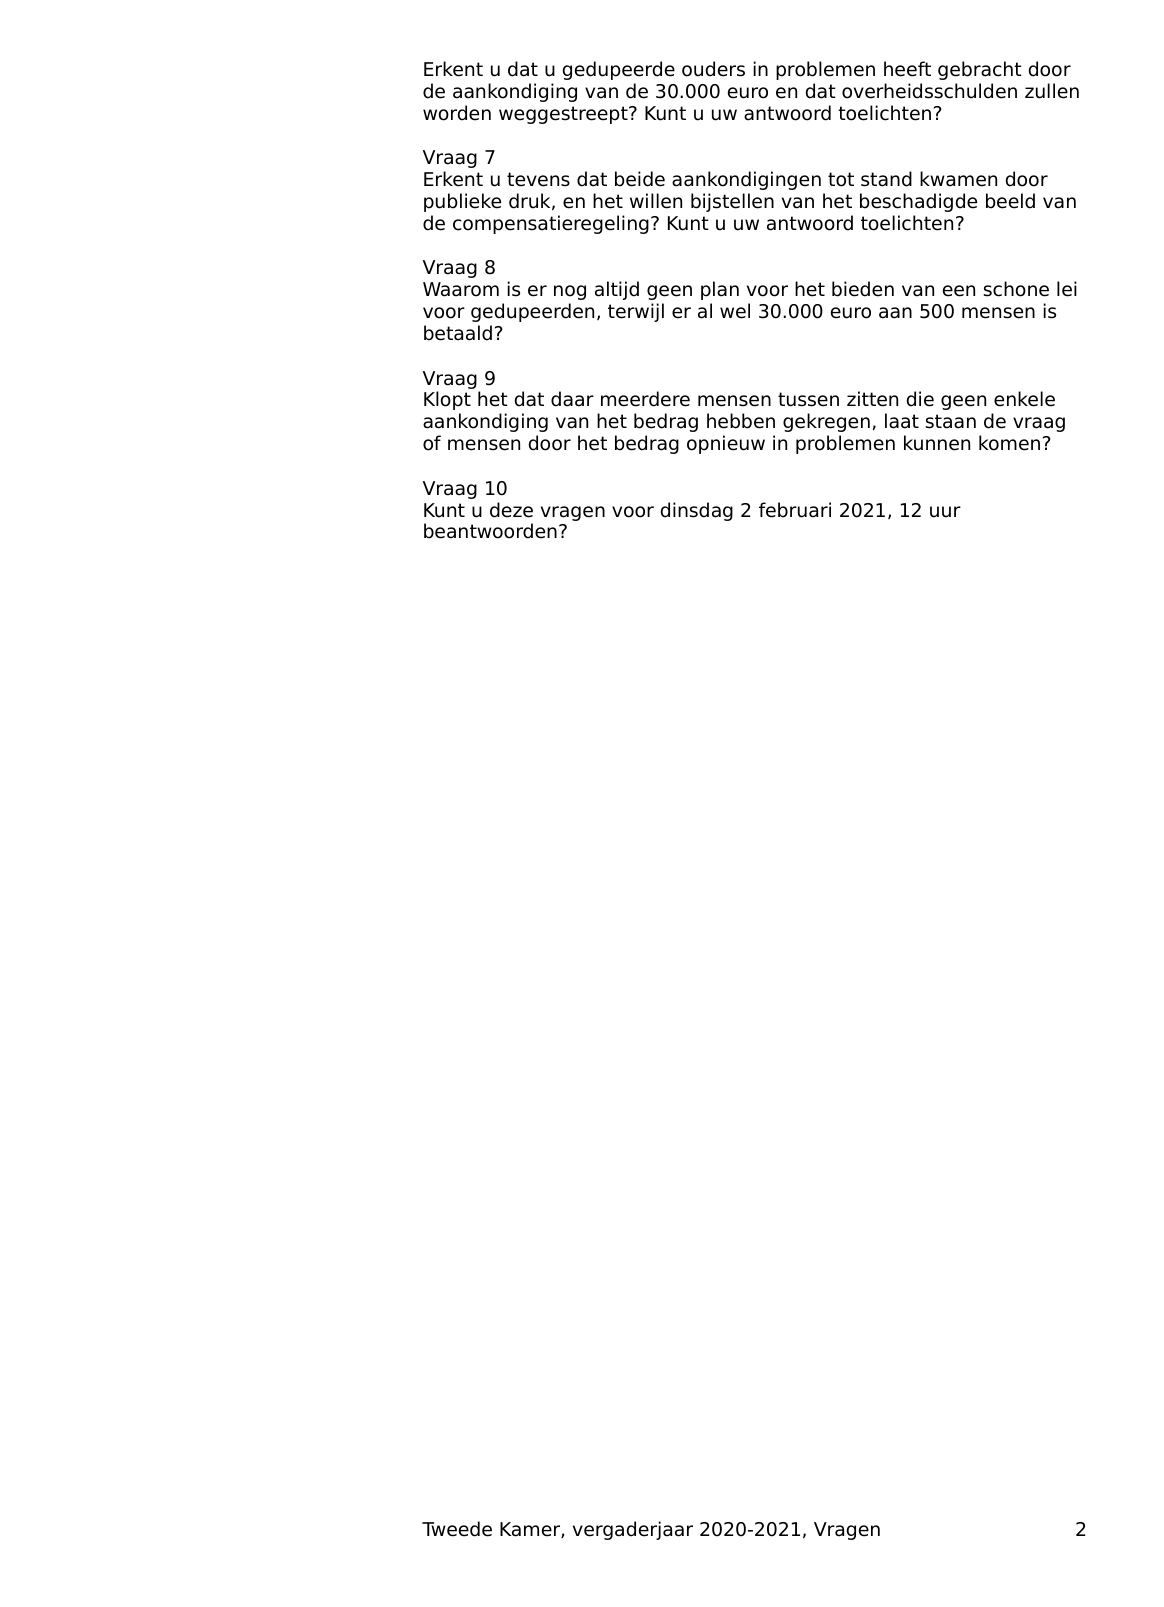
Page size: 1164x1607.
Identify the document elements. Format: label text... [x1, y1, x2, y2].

text Klopt het dat daar meerdere mensen tussen zitten die geen enkele aankondiging van het bedrag hebben gekregen, laat staan de vraag of mensen door het bedrag opnieuw in problemen kunnen komen? [422, 389, 1087, 455]
text Vraag 7 [422, 147, 1087, 169]
text Kunt u deze vragen voor dinsdag 2 februari 2021, 12 uur beantwoorden? [422, 499, 1087, 543]
text Erkent u tevens dat beide aankondigingen tot stand kwamen door publieke druk, en het willen bijstellen van het beschadigde beeld van de compensatieregeling? Kunt u uw antwoord toelichten? [422, 169, 1087, 235]
text Vraag 8 [422, 257, 1087, 279]
text Erkent u dat u gedupeerde ouders in problemen heeft gebracht door de aankondiging van de 30.000 euro en dat overheidsschulden zullen worden weggestreept? Kunt u uw antwoord toelichten? [422, 59, 1087, 125]
text Vraag 9 [422, 367, 1087, 389]
text Vraag 10 [422, 477, 1087, 499]
text Waarom is er nog altijd geen plan voor het bieden van een schone lei voor gedupeerden, terwijl er al wel 30.000 euro aan 500 mensen is betaald? [422, 279, 1087, 345]
